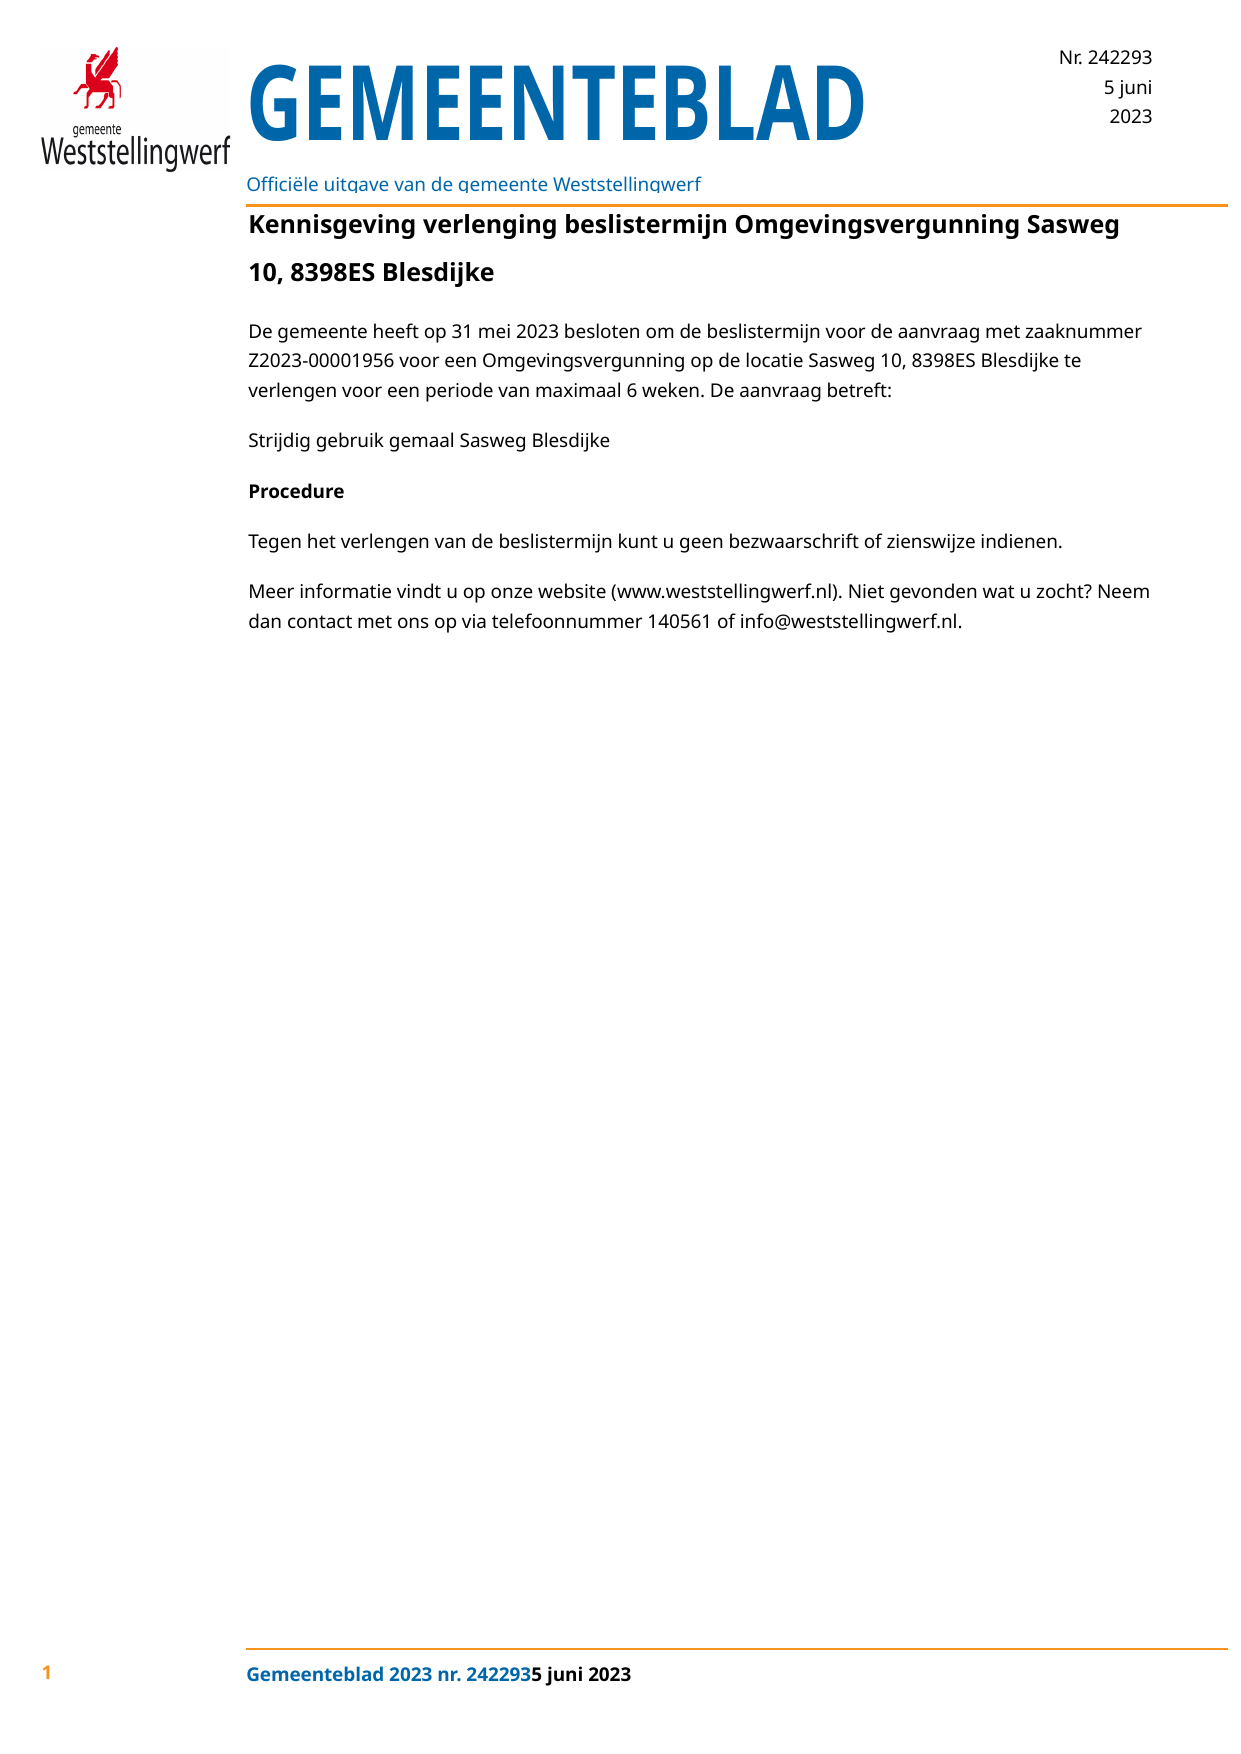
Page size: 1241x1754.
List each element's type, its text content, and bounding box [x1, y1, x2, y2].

text Meer informatie vindt u op onze website (www.weststellingwerf.nl). Niet gevonden wat u zocht? Neem dan contact met ons op via telefoonnummer 140561 of info@weststellingwerf.nl. [248, 579, 1152, 634]
text De gemeente heeft op 31 mei 2023 besloten om de beslistermijn voor de aanvraag met zaaknummer Z2023-00001956 voor een Omgevingsvergunning op de locatie Sasweg 10, 8398ES Blesdijke te verlengen voor een periode van maximaal 6 weken. De aanvraag betreft: [248, 318, 1152, 403]
text Strijdig gebruik gemaal Sasweg Blesdijke [248, 427, 1152, 453]
text Kennisgeving verlenging beslistermijn Omgevingsvergunning Sasweg 10, 8398ES Blesdijke [248, 207, 1152, 288]
text Tegen het verlengen van de beslistermijn kunt u geen bezwaarschrift of zienswijze indienen. [248, 528, 1152, 554]
text Procedure [248, 478, 1152, 504]
picture [41, 47, 231, 172]
